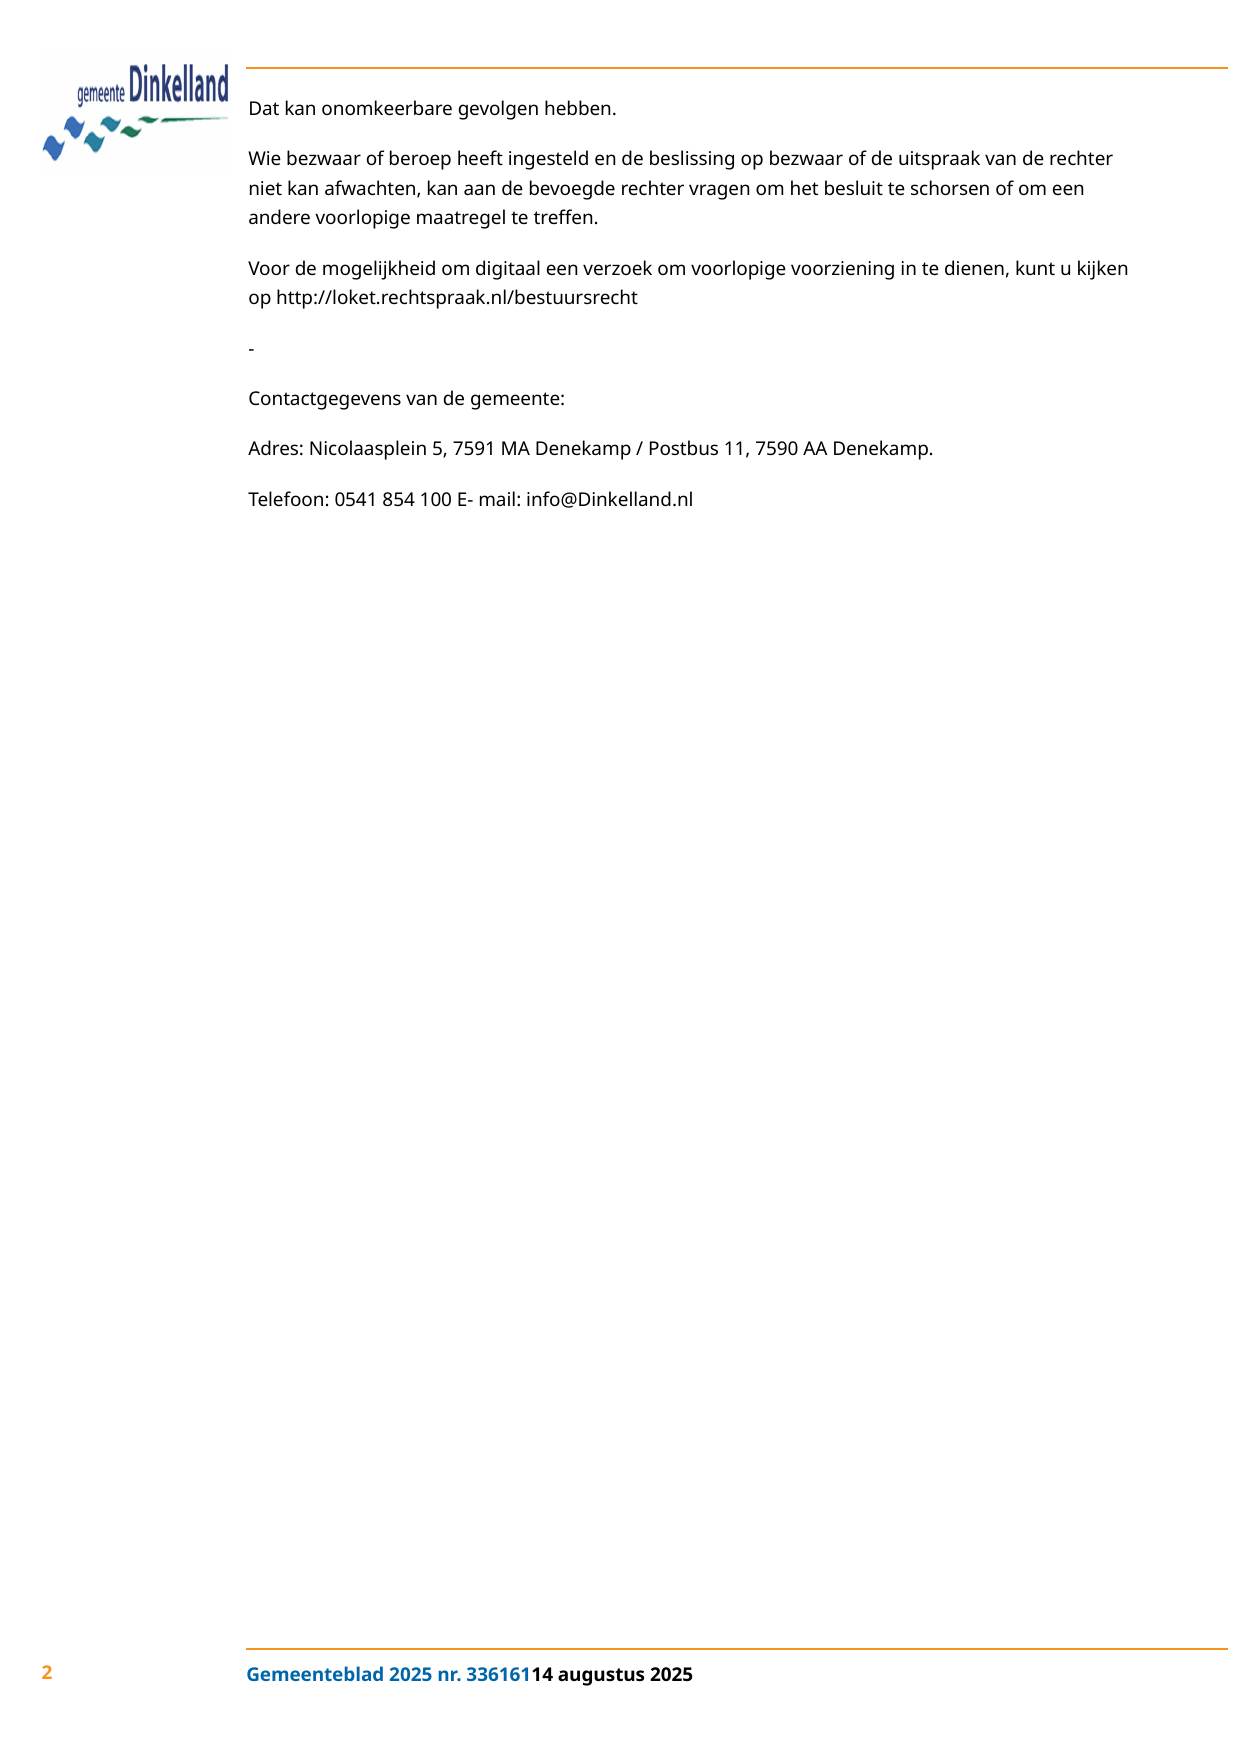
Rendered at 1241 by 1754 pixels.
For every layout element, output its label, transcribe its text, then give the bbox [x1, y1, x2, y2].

text Dat kan onomkeerbare gevolgen hebben. [248, 95, 1152, 121]
text Adres: Nicolaasplein 5, 7591 MA Denekamp / Postbus 11, 7590 AA Denekamp. [248, 436, 1152, 461]
text Voor de mogelijkheid om digitaal een verzoek om voorlopige voorziening in te dienen, kunt u kijken op http://loket.rechtspraak.nl/bestuursrecht [248, 255, 1152, 310]
text Contactgegevens van de gemeente: [248, 385, 1152, 411]
text Wie bezwaar of beroep heeft ingesteld en de beslissing op bezwaar of de uitspraak van de rechter niet kan afwachten, kan aan de bevoegde rechter vragen om het besluit te schorsen of om een andere voorlopige maatregel te treffen. [248, 145, 1152, 230]
picture [41, 47, 231, 172]
text Telefoon: 0541 854 100 E- mail: info@Dinkelland.nl [248, 486, 1152, 512]
text - [248, 335, 1152, 361]
